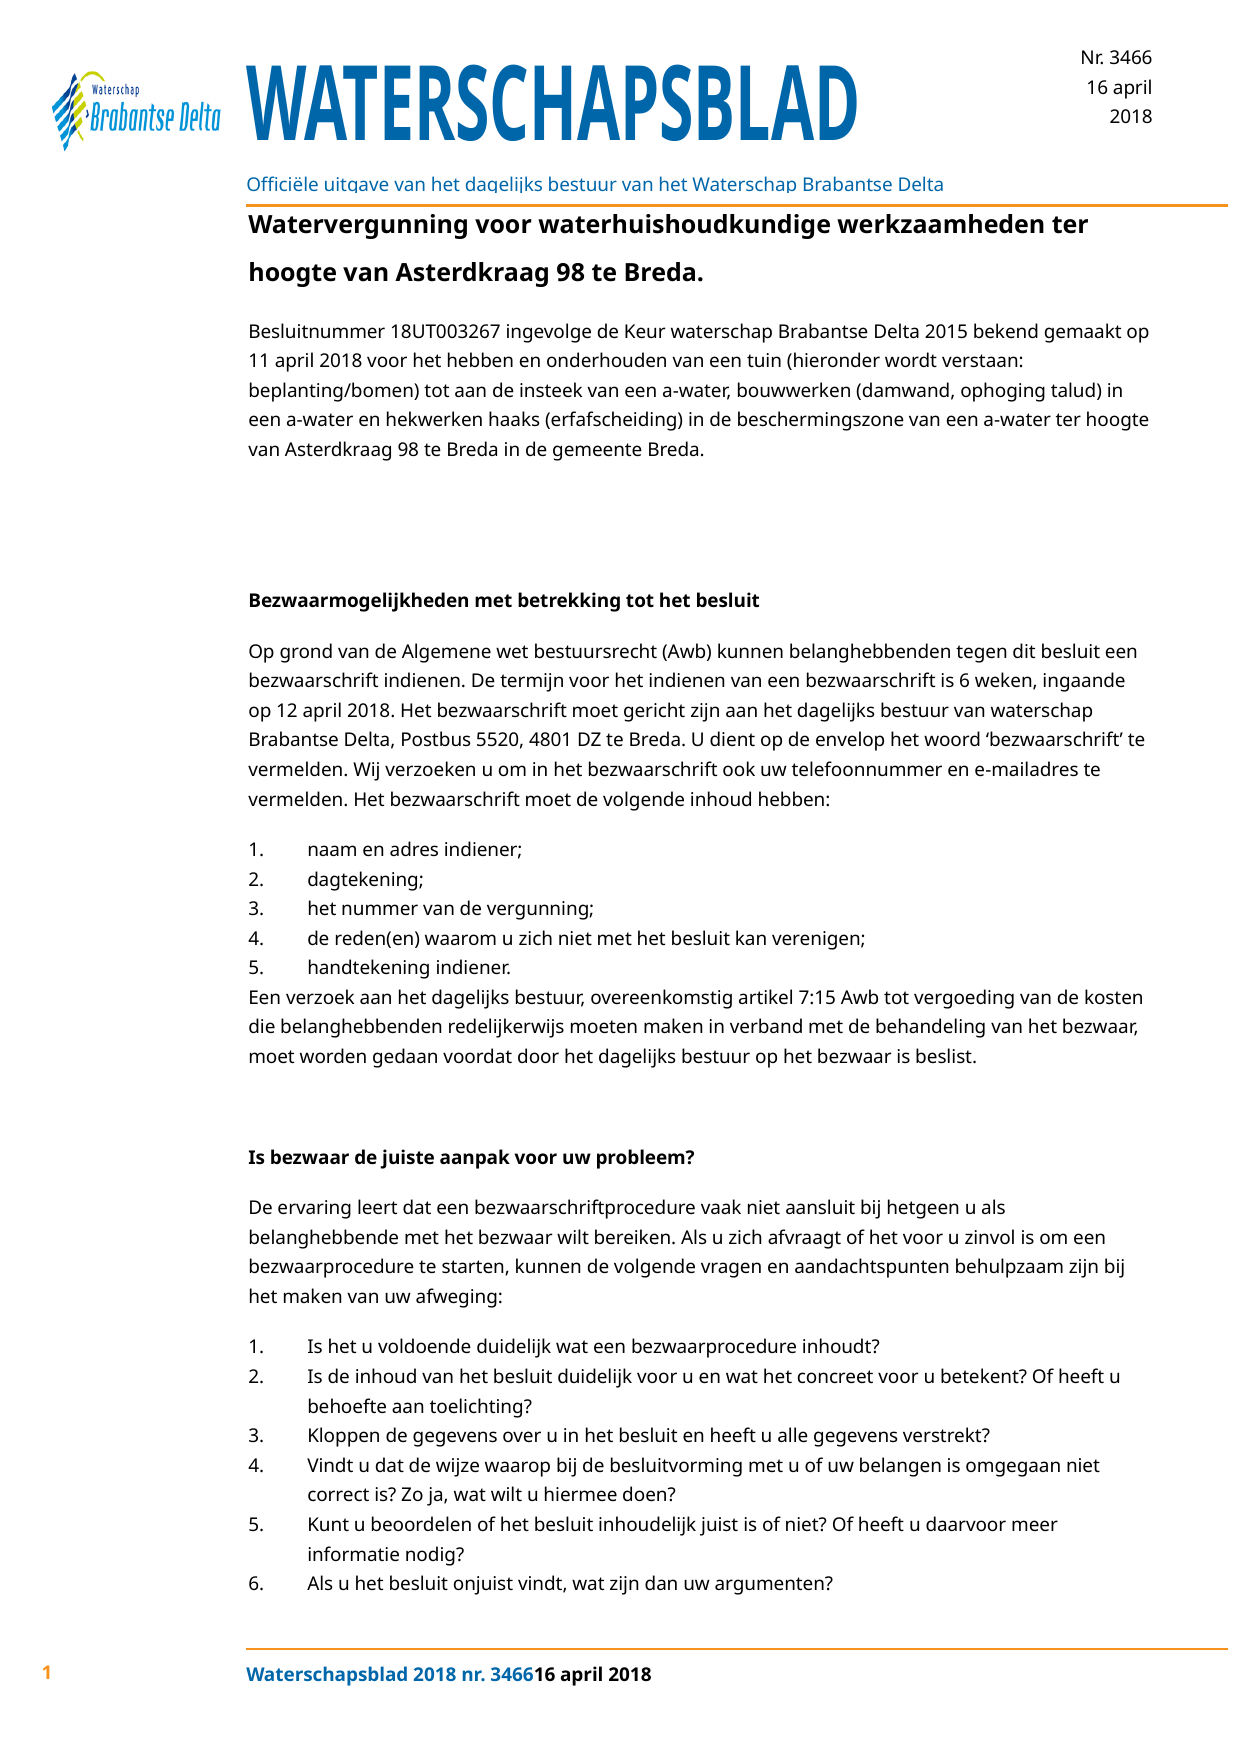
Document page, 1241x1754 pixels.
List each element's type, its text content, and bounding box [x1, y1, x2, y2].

text Watervergunning voor waterhuishoudkundige werkzaamheden ter hoogte van Asterdkraag 98 te Breda. [248, 207, 1152, 288]
list de reden(en) waarom u zich niet met het besluit kan verenigen; [248, 925, 1152, 951]
list Is de inhoud van het besluit duidelijk voor u en wat het concreet voor u betekent? Of heeft u behoefte aan toelichting? [248, 1363, 1152, 1419]
text De ervaring leert dat een bezwaarschriftprocedure vaak niet aansluit bij hetgeen u als belanghebbende met het bezwaar wilt bereiken. Als u zich afvraagt of het voor u zinvol is om een bezwaarprocedure te starten, kunnen de volgende vragen en aandachtspunten behulpzaam zijn bij het maken van uw afweging: [248, 1194, 1152, 1309]
list Als u het besluit onjuist vindt, wat zijn dan uw argumenten? [248, 1570, 1152, 1596]
list Kunt u beoordelen of het besluit inhoudelijk juist is of niet? Of heeft u daarvoor meer informatie nodig? [248, 1511, 1152, 1567]
text Een verzoek aan het dagelijks bestuur, overeenkomstig artikel 7:15 Awb tot vergoeding van de kosten die belanghebbenden redelijkerwijs moeten maken in verband met de behandeling van het bezwaar, moet worden gedaan voordat door het dagelijks bestuur op het bezwaar is beslist. [248, 984, 1152, 1069]
list handtekening indiener. [248, 954, 1152, 980]
text Is bezwaar de juiste aanpak voor uw probleem? [248, 1144, 1152, 1170]
text Bezwaarmogelijkheden met betrekking tot het besluit [248, 587, 1152, 613]
picture [41, 47, 231, 172]
list Is het u voldoende duidelijk wat een bezwaarprocedure inhoudt? [248, 1334, 1152, 1359]
text Op grond van de Algemene wet bestuursrecht (Awb) kunnen belanghebbenden tegen dit besluit een bezwaarschrift indienen. De termijn voor het indienen van een bezwaarschrift is 6 weken, ingaande op 12 april 2018. Het bezwaarschrift moet gericht zijn aan het dagelijks bestuur van waterschap Brabantse Delta, Postbus 5520, 4801 DZ te Breda. U dient op de envelop het woord ‘bezwaarschrift’ te vermelden. Wij verzoeken u om in het bezwaarschrift ook uw telefoonnummer en e‑mailadres te vermelden. Het bezwaarschrift moet de volgende inhoud hebben: [248, 638, 1152, 812]
list Kloppen de gegevens over u in het besluit en heeft u alle gegevens verstrekt? [248, 1422, 1152, 1448]
list Vindt u dat de wijze waarop bij de besluitvorming met u of uw belangen is omgegaan niet correct is? Zo ja, wat wilt u hiermee doen? [248, 1452, 1152, 1507]
list dagtekening; [248, 866, 1152, 892]
list het nummer van de vergunning; [248, 895, 1152, 921]
text Besluitnummer 18UT003267 ingevolge de Keur waterschap Brabantse Delta 2015 bekend gemaakt op 11 april 2018 voor het hebben en onderhouden van een tuin (hieronder wordt verstaan: beplanting/bomen) tot aan de insteek van een a-water, bouwwerken (damwand, ophoging talud) in een a-water en hekwerken haaks (erfafscheiding) in de beschermingszone van een a-water ter hoogte van Asterdkraag 98 te Breda in de gemeente Breda. [248, 318, 1152, 462]
list naam en adres indiener; [248, 836, 1152, 862]
